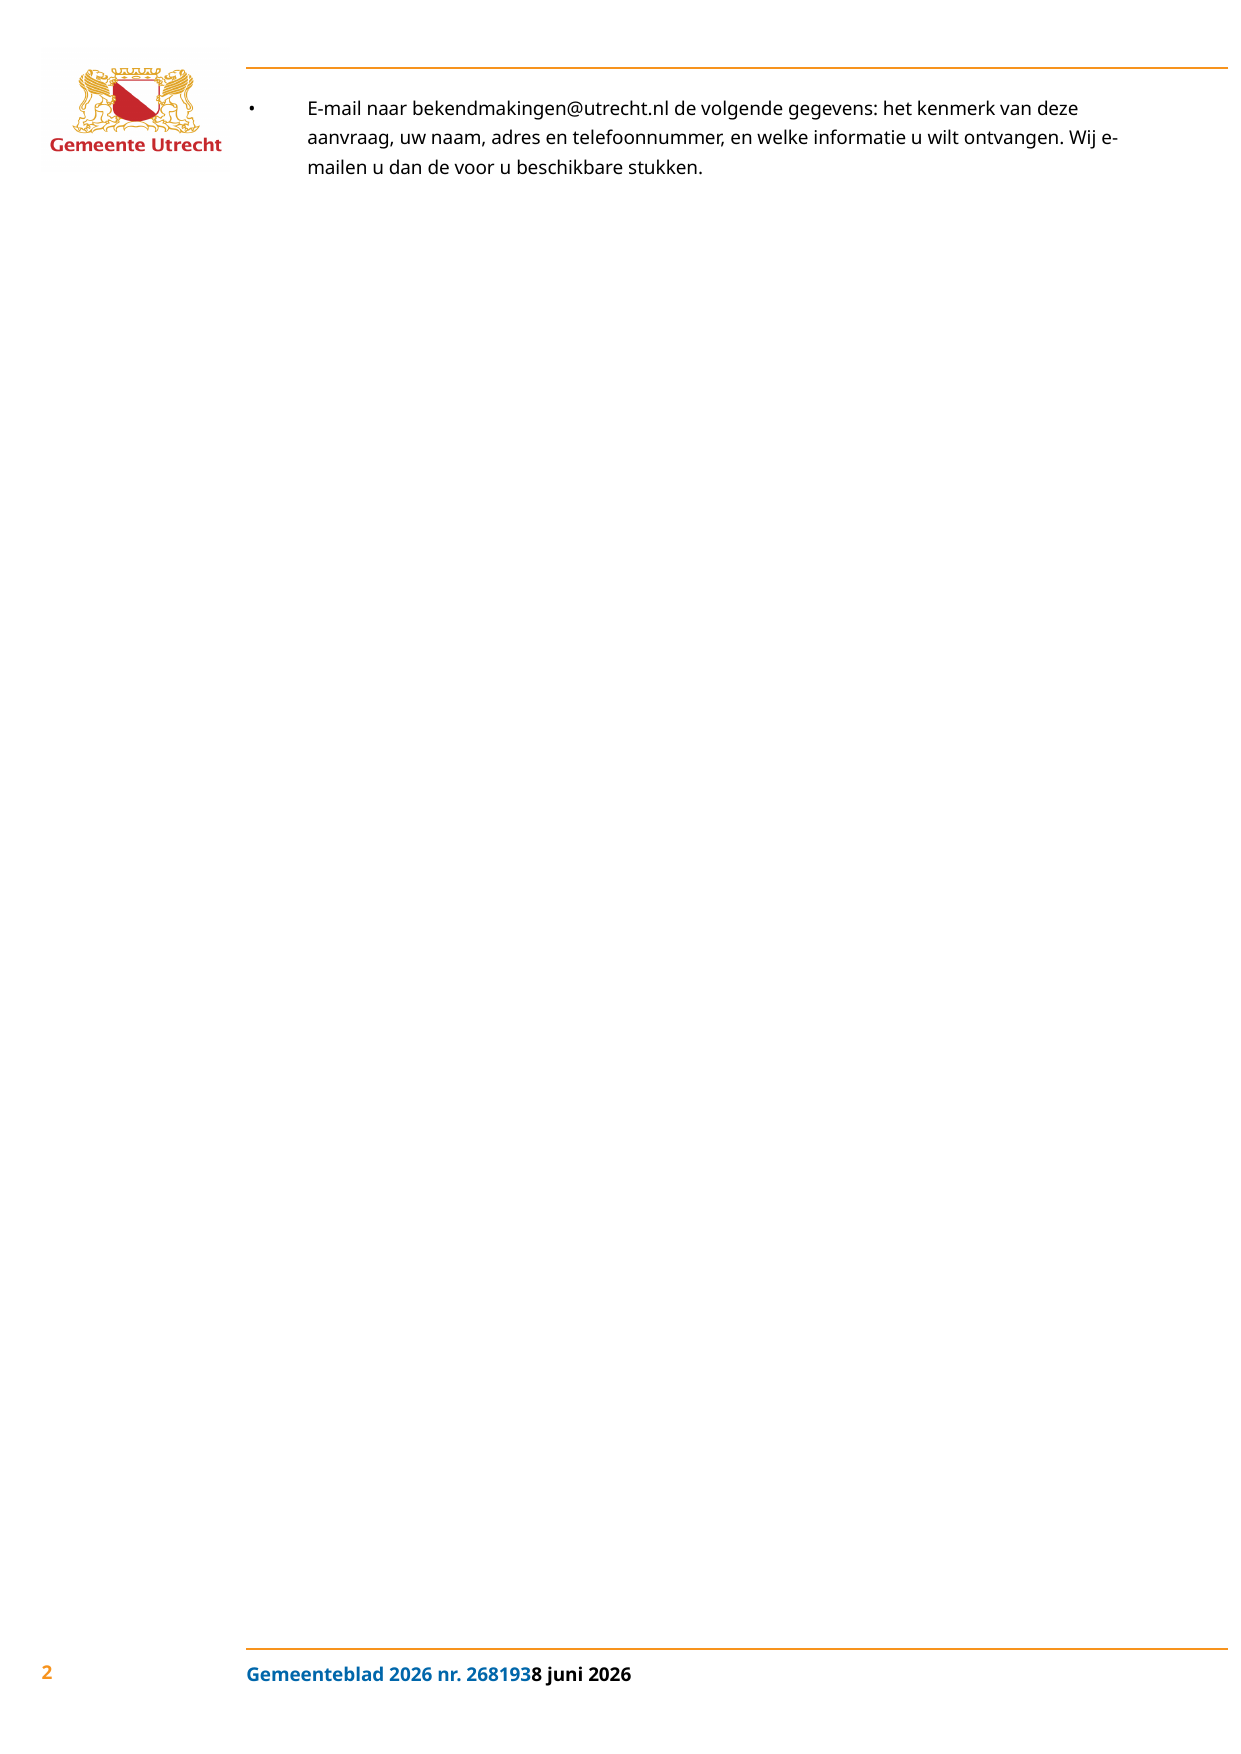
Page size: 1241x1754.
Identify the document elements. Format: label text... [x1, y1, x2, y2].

list E-mail naar bekendmakingen@utrecht.nl de volgende gegevens: het kenmerk van deze aanvraag, uw naam, adres en telefoonnummer, en welke informatie u wilt ontvangen. Wij e-mailen u dan de voor u beschikbare stukken. [248, 95, 1152, 180]
picture [41, 47, 231, 172]
